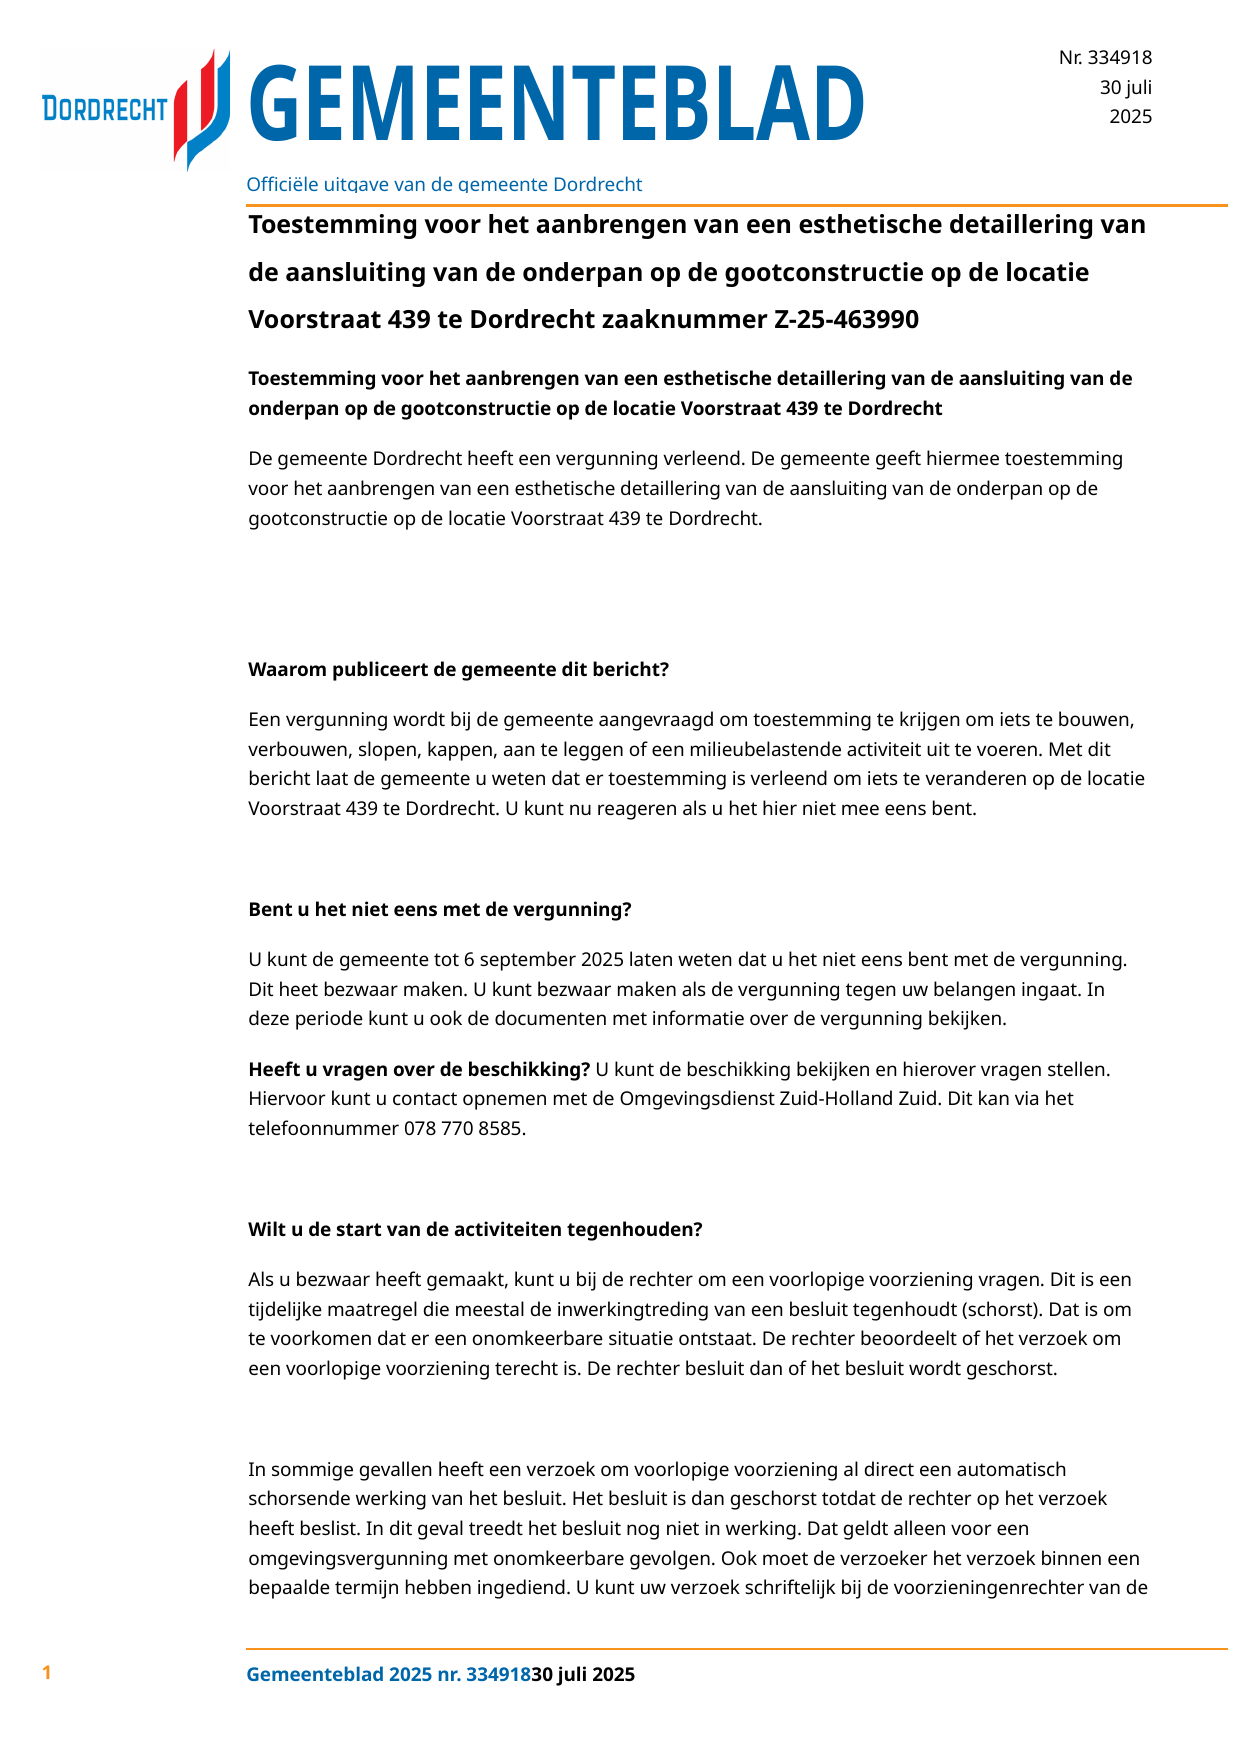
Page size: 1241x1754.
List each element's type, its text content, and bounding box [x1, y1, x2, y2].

text Een vergunning wordt bij de gemeente aangevraagd om toestemming te krijgen om iets te bouwen, verbouwen, slopen, kappen, aan te leggen of een milieubelastende activiteit uit te voeren. Met dit bericht laat de gemeente u weten dat er toestemming is verleend om iets te veranderen op de locatie Voorstraat 439 te Dordrecht. U kunt nu reageren als u het hier niet mee eens bent. [248, 706, 1152, 821]
text U kunt de gemeente tot 6 september 2025 laten weten dat u het niet eens bent met de vergunning. Dit heet bezwaar maken. U kunt bezwaar maken als de vergunning tegen uw belangen ingaat. In deze periode kunt u ook de documenten met informatie over de vergunning bekijken. [248, 946, 1152, 1031]
text Wilt u de start van de activiteiten tegenhouden? [248, 1216, 1152, 1242]
text Heeft u vragen over de beschikking? U kunt de beschikking bekijken en hierover vragen stellen. Hiervoor kunt u contact opnemen met de Omgevingsdienst Zuid-Holland Zuid. Dit kan via het telefoonnummer 078 770 8585. [248, 1056, 1152, 1141]
picture [41, 47, 231, 172]
text Waarom publiceert de gemeente dit bericht? [248, 656, 1152, 682]
text Bent u het niet eens met de vergunning? [248, 896, 1152, 922]
text In sommige gevallen heeft een verzoek om voorlopige voorziening al direct een automatisch schorsende werking van het besluit. Het besluit is dan geschorst totdat de rechter op het verzoek heeft beslist. In dit geval treedt het besluit nog niet in werking. Dat geldt alleen voor een omgevingsvergunning met onomkeerbare gevolgen. Ook moet de verzoeker het verzoek binnen een bepaalde termijn hebben ingediend. U kunt uw verzoek schriftelijk bij de voorzieningenrechter van de [248, 1456, 1152, 1600]
text Toestemming voor het aanbrengen van een esthetische detaillering van de aansluiting van de onderpan op de gootconstructie op de locatie Voorstraat 439 te Dordrecht zaaknummer Z-25-463990 [248, 207, 1152, 336]
text De gemeente Dordrecht heeft een vergunning verleend. De gemeente geeft hiermee toestemming voor het aanbrengen van een esthetische detaillering van de aansluiting van de onderpan op de gootconstructie op de locatie Voorstraat 439 te Dordrecht. [248, 446, 1152, 530]
text Toestemming voor het aanbrengen van een esthetische detaillering van de aansluiting van de onderpan op de gootconstructie op de locatie Voorstraat 439 te Dordrecht [248, 366, 1152, 421]
text Als u bezwaar heeft gemaakt, kunt u bij de rechter om een voorlopige voorziening vragen. Dit is een tijdelijke maatregel die meestal de inwerkingtreding van een besluit tegenhoudt (schorst). Dat is om te voorkomen dat er een onomkeerbare situatie ontstaat. De rechter beoordeelt of het verzoek om een voorlopige voorziening terecht is. De rechter besluit dan of het besluit wordt geschorst. [248, 1266, 1152, 1381]
